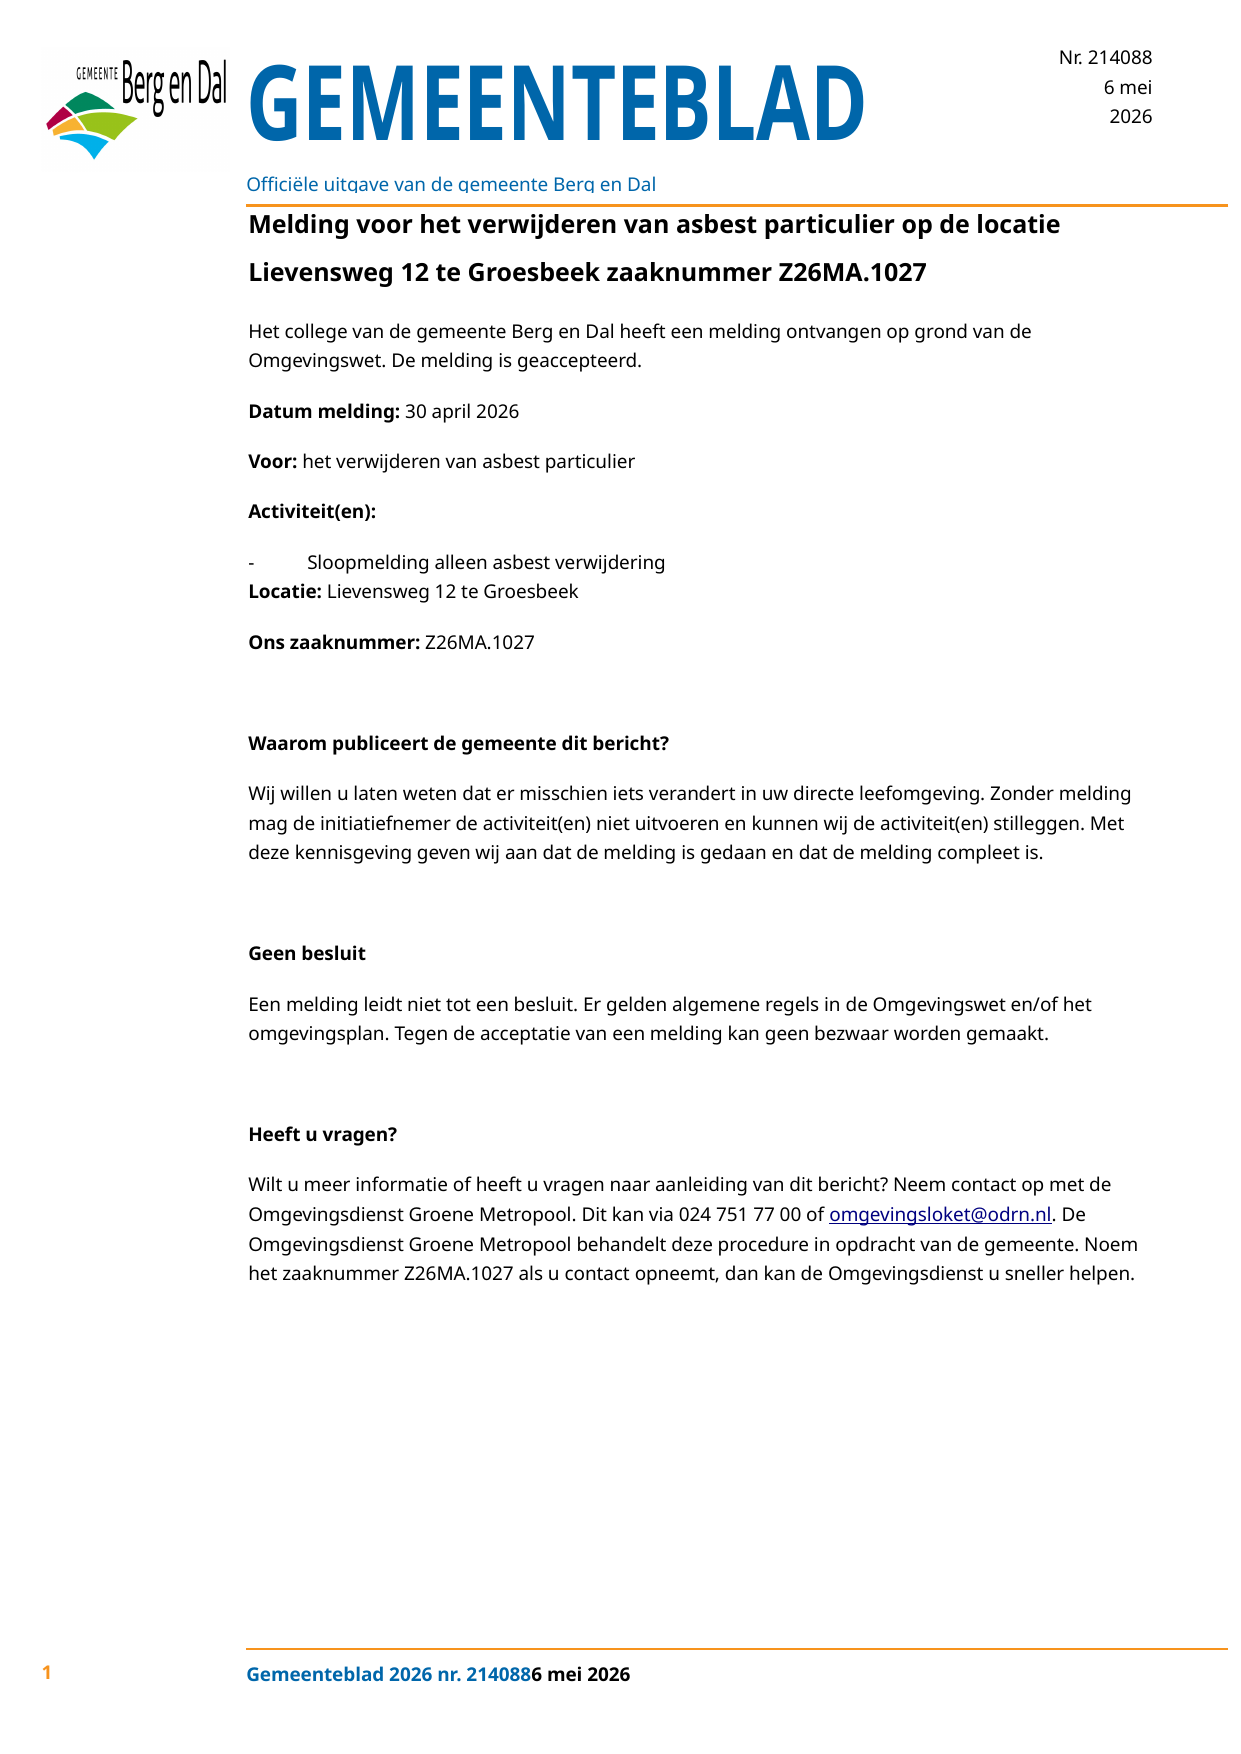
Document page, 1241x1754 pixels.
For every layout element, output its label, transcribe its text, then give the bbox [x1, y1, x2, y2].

text Wij willen u laten weten dat er misschien iets verandert in uw directe leefomgeving. Zonder melding mag de initiatiefnemer de activiteit(en) niet uitvoeren en kunnen wij de activiteit(en) stilleggen. Met deze kennisgeving geven wij aan dat de melding is gedaan en dat de melding compleet is. [248, 780, 1152, 865]
text Melding voor het verwijderen van asbest particulier op de locatie Lievensweg 12 te Groesbeek zaaknummer Z26MA.1027 [248, 207, 1152, 288]
list Sloopmelding alleen asbest verwijdering [248, 549, 1152, 575]
text Waarom publiceert de gemeente dit bericht? [248, 730, 1152, 756]
text Datum melding: 30 april 2026 [248, 398, 1152, 424]
text Heeft u vragen? [248, 1121, 1152, 1147]
text Activiteit(en): [248, 499, 1152, 524]
text Locatie: Lievensweg 12 te Groesbeek [248, 579, 1152, 604]
picture [41, 47, 231, 172]
text Het college van de gemeente Berg en Dal heeft een melding ontvangen op grond van de Omgevingswet. De melding is geaccepteerd. [248, 318, 1152, 373]
text Ons zaaknummer: Z26MA.1027 [248, 629, 1152, 655]
text Geen besluit [248, 940, 1152, 966]
text Wilt u meer informatie of heeft u vragen naar aanleiding van dit bericht? Neem contact op met de Omgevingsdienst Groene Metropool. Dit kan via 024 751 77 00 of omgevingsloket@odrn.nl. De Omgevingsdienst Groene Metropool behandelt deze procedure in opdracht van de gemeente. Noem het zaaknummer Z26MA.1027 als u contact opneemt, dan kan de Omgevingsdienst u sneller helpen. [248, 1172, 1152, 1286]
text Voor: het verwijderen van asbest particulier [248, 448, 1152, 474]
text Een melding leidt niet tot een besluit. Er gelden algemene regels in de Omgevingswet en/of het omgevingsplan. Tegen de acceptatie van een melding kan geen bezwaar worden gemaakt. [248, 991, 1152, 1046]
